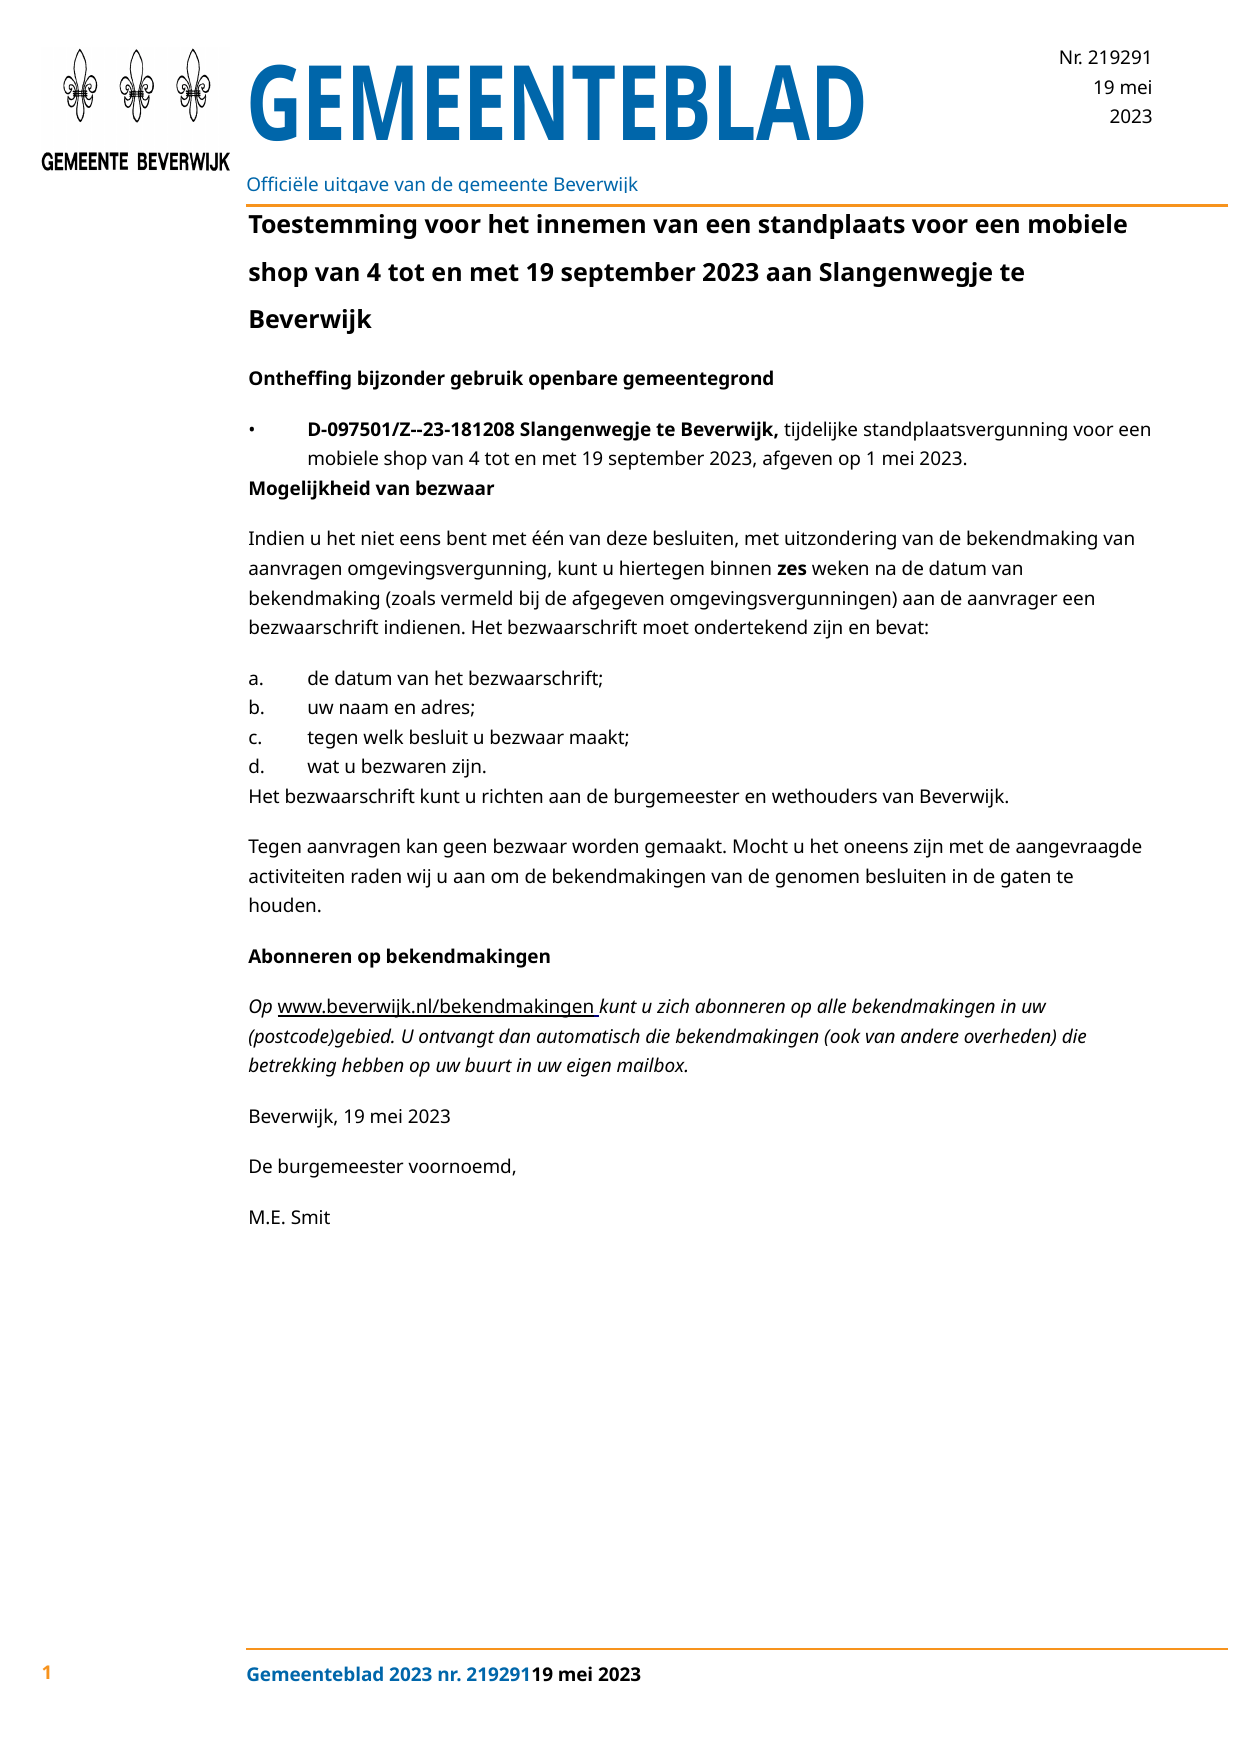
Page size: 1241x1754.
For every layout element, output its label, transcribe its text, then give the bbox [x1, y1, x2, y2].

text Op www.beverwijk.nl/bekendmakingen kunt u zich abonneren op alle bekendmakingen in uw (postcode)gebied. U ontvangt dan automatisch die bekendmakingen (ook van andere overheden) die betrekking hebben op uw buurt in uw eigen mailbox. [248, 993, 1152, 1078]
text M.E. Smit [248, 1204, 1152, 1229]
text Abonneren op bekendmakingen [248, 943, 1152, 969]
text Toestemming voor het innemen van een standplaats voor een mobiele shop van 4 tot en met 19 september 2023 aan Slangenwegje te Beverwijk [248, 207, 1152, 336]
text Beverwijk, 19 mei 2023 [248, 1103, 1152, 1129]
text De burgemeester voornoemd, [248, 1153, 1152, 1179]
text Tegen aanvragen kan geen bezwaar worden gemaakt. Mocht u het oneens zijn met de aangevraagde activiteiten raden wij u aan om de bekendmakingen van de genomen besluiten in de gaten te houden. [248, 833, 1152, 918]
list D-097501/Z--23-181208 Slangenwegje te Beverwijk, tijdelijke standplaatsvergunning voor een mobiele shop van 4 tot en met 19 september 2023, afgeven op 1 mei 2023. [248, 416, 1152, 471]
list wat u bezwaren zijn. [248, 753, 1152, 779]
text Het bezwaarschrift kunt u richten aan de burgemeester en wethouders van Beverwijk. [248, 783, 1152, 809]
list uw naam en adres; [248, 694, 1152, 720]
picture [41, 47, 231, 172]
text Indien u het niet eens bent met één van deze besluiten, met uitzondering van de bekendmaking van aanvragen omgevingsvergunning, kunt u hiertegen binnen zes weken na de datum van bekendmaking (zoals vermeld bij de afgegeven omgevingsvergunningen) aan de aanvrager een bezwaarschrift indienen. Het bezwaarschrift moet ondertekend zijn en bevat: [248, 526, 1152, 640]
list de datum van het bezwaarschrift; [248, 665, 1152, 690]
text Ontheffing bijzonder gebruik openbare gemeentegrond [248, 366, 1152, 391]
text Mogelijkheid van bezwaar [248, 475, 1152, 501]
list tegen welk besluit u bezwaar maakt; [248, 724, 1152, 749]
